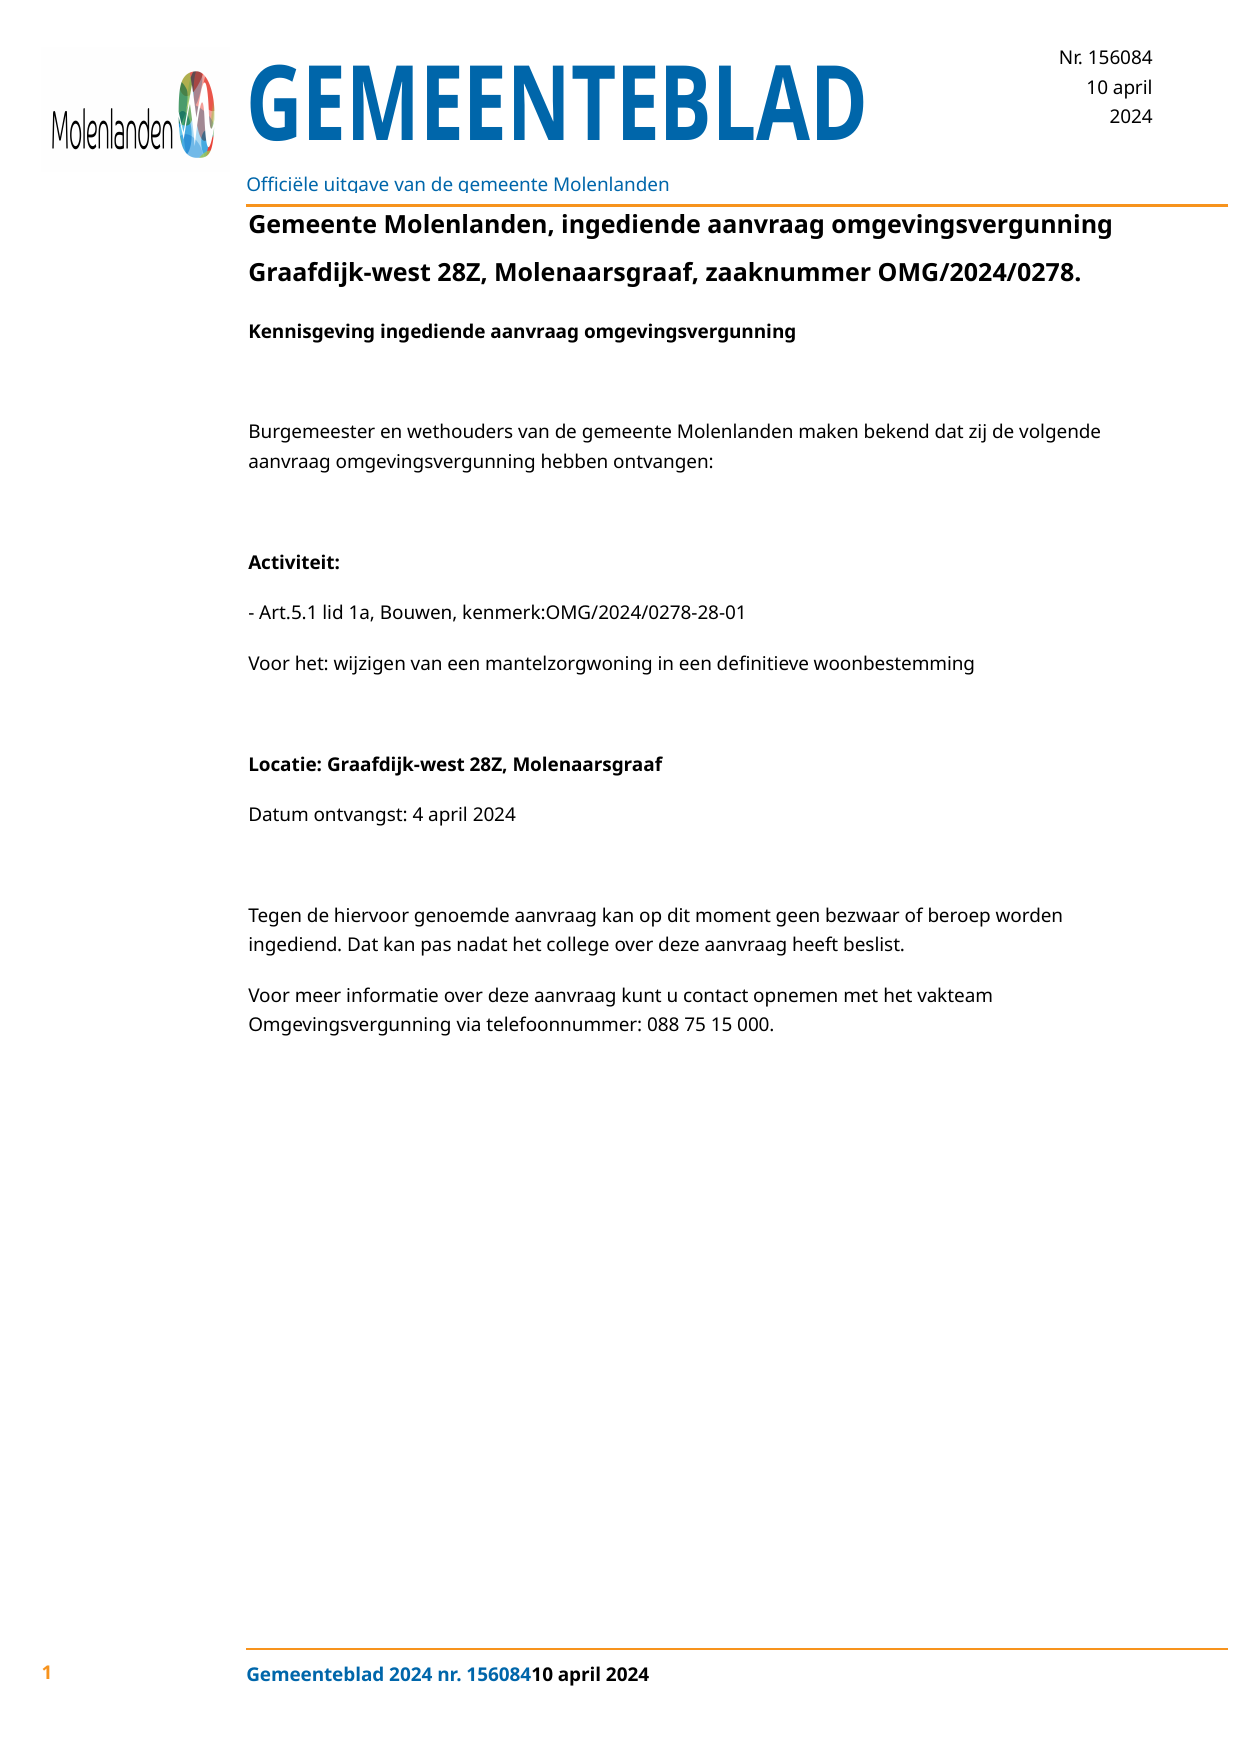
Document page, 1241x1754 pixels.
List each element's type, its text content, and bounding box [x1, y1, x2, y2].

text Voor het: wijzigen van een mantelzorgwoning in een definitieve woonbestemming [248, 650, 1152, 676]
text Datum ontvangst: 4 april 2024 [248, 801, 1152, 827]
text Burgemeester en wethouders van de gemeente Molenlanden maken bekend dat zij de volgende aanvraag omgevingsvergunning hebben ontvangen: [248, 419, 1152, 474]
text Kennisgeving ingediende aanvraag omgevingsvergunning [248, 318, 1152, 344]
picture [41, 47, 231, 172]
text - Art.5.1 lid 1a, Bouwen, kenmerk:OMG/2024/0278-28-01 [248, 599, 1152, 625]
text Locatie: Graafdijk-west 28Z, Molenaarsgraaf [248, 751, 1152, 777]
text Activiteit: [248, 549, 1152, 575]
text Tegen de hiervoor genoemde aanvraag kan op dit moment geen bezwaar of beroep worden ingediend. Dat kan pas nadat het college over deze aanvraag heeft beslist. [248, 902, 1152, 957]
text Voor meer informatie over deze aanvraag kunt u contact opnemen met het vakteam Omgevingsvergunning via telefoonnummer: 088 75 15 000. [248, 982, 1152, 1037]
text Gemeente Molenlanden, ingediende aanvraag omgevingsvergunning Graafdijk-west 28Z, Molenaarsgraaf, zaaknummer OMG/2024/0278. [248, 207, 1152, 288]
